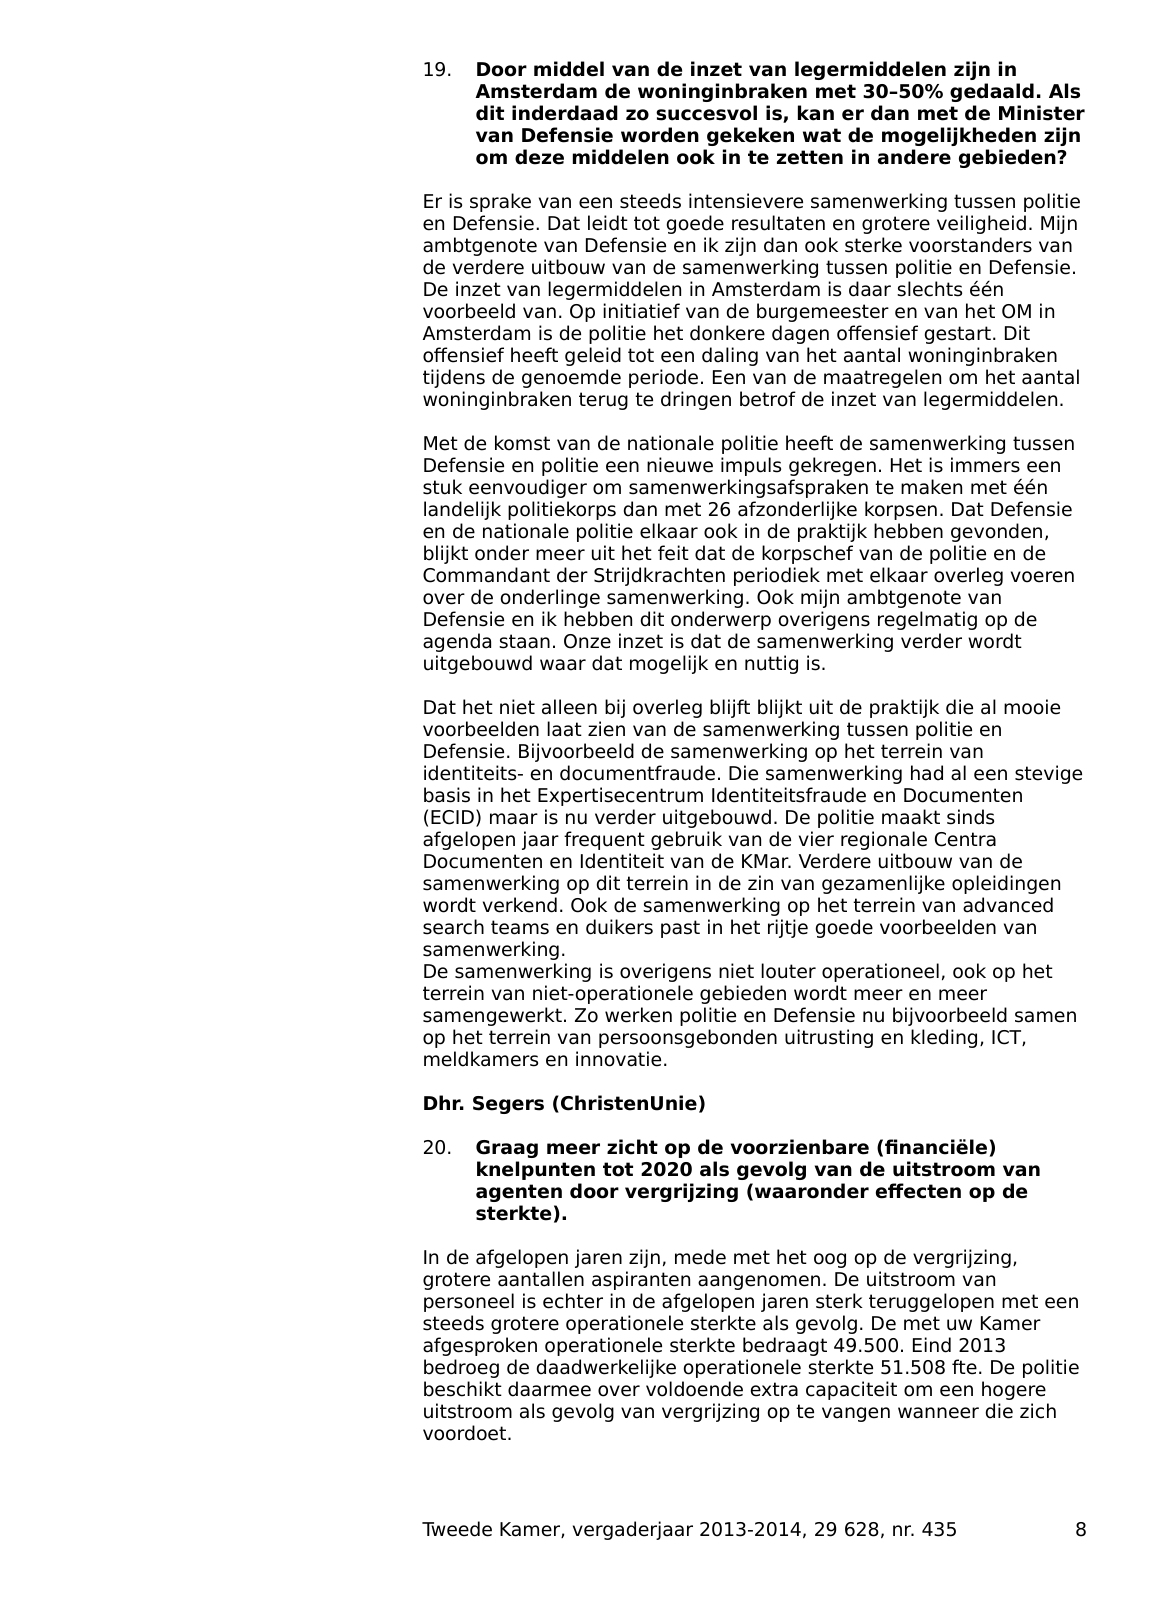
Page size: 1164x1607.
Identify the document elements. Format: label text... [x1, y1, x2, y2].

text De samenwerking is overigens niet louter operationeel, ook op het terrein van niet-operationele gebieden wordt meer en meer samengewerkt. Zo werken politie en Defensie nu bijvoorbeeld samen op het terrein van persoonsgebonden uitrusting en kleding, ICT, meldkamers en innovatie. [422, 961, 1087, 1071]
text Dat het niet alleen bij overleg blijft blijkt uit de praktijk die al mooie voorbeelden laat zien van de samenwerking tussen politie en Defensie. Bijvoorbeeld de samenwerking op het terrein van identiteits- en documentfraude. Die samenwerking had al een stevige basis in het Expertisecentrum Identiteitsfraude en Documenten (ECID) maar is nu verder uitgebouwd. De politie maakt sinds afgelopen jaar frequent gebruik van de vier regionale Centra Documenten en Identiteit van de KMar. Verdere uitbouw van de samenwerking op dit terrein in de zin van gezamenlijke opleidingen wordt verkend. Ook de samenwerking op het terrein van advanced search teams en duikers past in het rijtje goede voorbeelden van samenwerking. [422, 697, 1087, 961]
subtitle Dhr. Segers (ChristenUnie) [422, 1093, 1087, 1115]
text 19. Door middel van de inzet van legermiddelen zijn in Amsterdam de woninginbraken met 30–50% gedaald. Als dit inderdaad zo succesvol is, kan er dan met de Minister van Defensie worden gekeken wat de mogelijkheden zijn om deze middelen ook in te zetten in andere gebieden? [422, 59, 1087, 169]
text 20. Graag meer zicht op de voorzienbare (financiële) knelpunten tot 2020 als gevolg van de uitstroom van agenten door vergrijzing (waaronder effecten op de sterkte). [422, 1137, 1087, 1225]
text Er is sprake van een steeds intensievere samenwerking tussen politie en Defensie. Dat leidt tot goede resultaten en grotere veiligheid. Mijn ambtgenote van Defensie en ik zijn dan ook sterke voorstanders van de verdere uitbouw van de samenwerking tussen politie en Defensie. De inzet van legermiddelen in Amsterdam is daar slechts één voorbeeld van. Op initiatief van de burgemeester en van het OM in Amsterdam is de politie het donkere dagen offensief gestart. Dit offensief heeft geleid tot een daling van het aantal woninginbraken tijdens de genoemde periode. Een van de maatregelen om het aantal woninginbraken terug te dringen betrof de inzet van legermiddelen. [422, 191, 1087, 411]
text In de afgelopen jaren zijn, mede met het oog op de vergrijzing, grotere aantallen aspiranten aangenomen. De uitstroom van personeel is echter in de afgelopen jaren sterk teruggelopen met een steeds grotere operationele sterkte als gevolg. De met uw Kamer afgesproken operationele sterkte bedraagt 49.500. Eind 2013 bedroeg de daadwerkelijke operationele sterkte 51.508 fte. De politie beschikt daarmee over voldoende extra capaciteit om een hogere uitstroom als gevolg van vergrijzing op te vangen wanneer die zich voordoet. [422, 1247, 1087, 1445]
text Met de komst van de nationale politie heeft de samenwerking tussen Defensie en politie een nieuwe impuls gekregen. Het is immers een stuk eenvoudiger om samenwerkingsafspraken te maken met één landelijk politiekorps dan met 26 afzonderlijke korpsen. Dat Defensie en de nationale politie elkaar ook in de praktijk hebben gevonden, blijkt onder meer uit het feit dat de korpschef van de politie en de Commandant der Strijdkrachten periodiek met elkaar overleg voeren over de onderlinge samenwerking. Ook mijn ambtgenote van Defensie en ik hebben dit onderwerp overigens regelmatig op de agenda staan. Onze inzet is dat de samenwerking verder wordt uitgebouwd waar dat mogelijk en nuttig is. [422, 433, 1087, 675]
